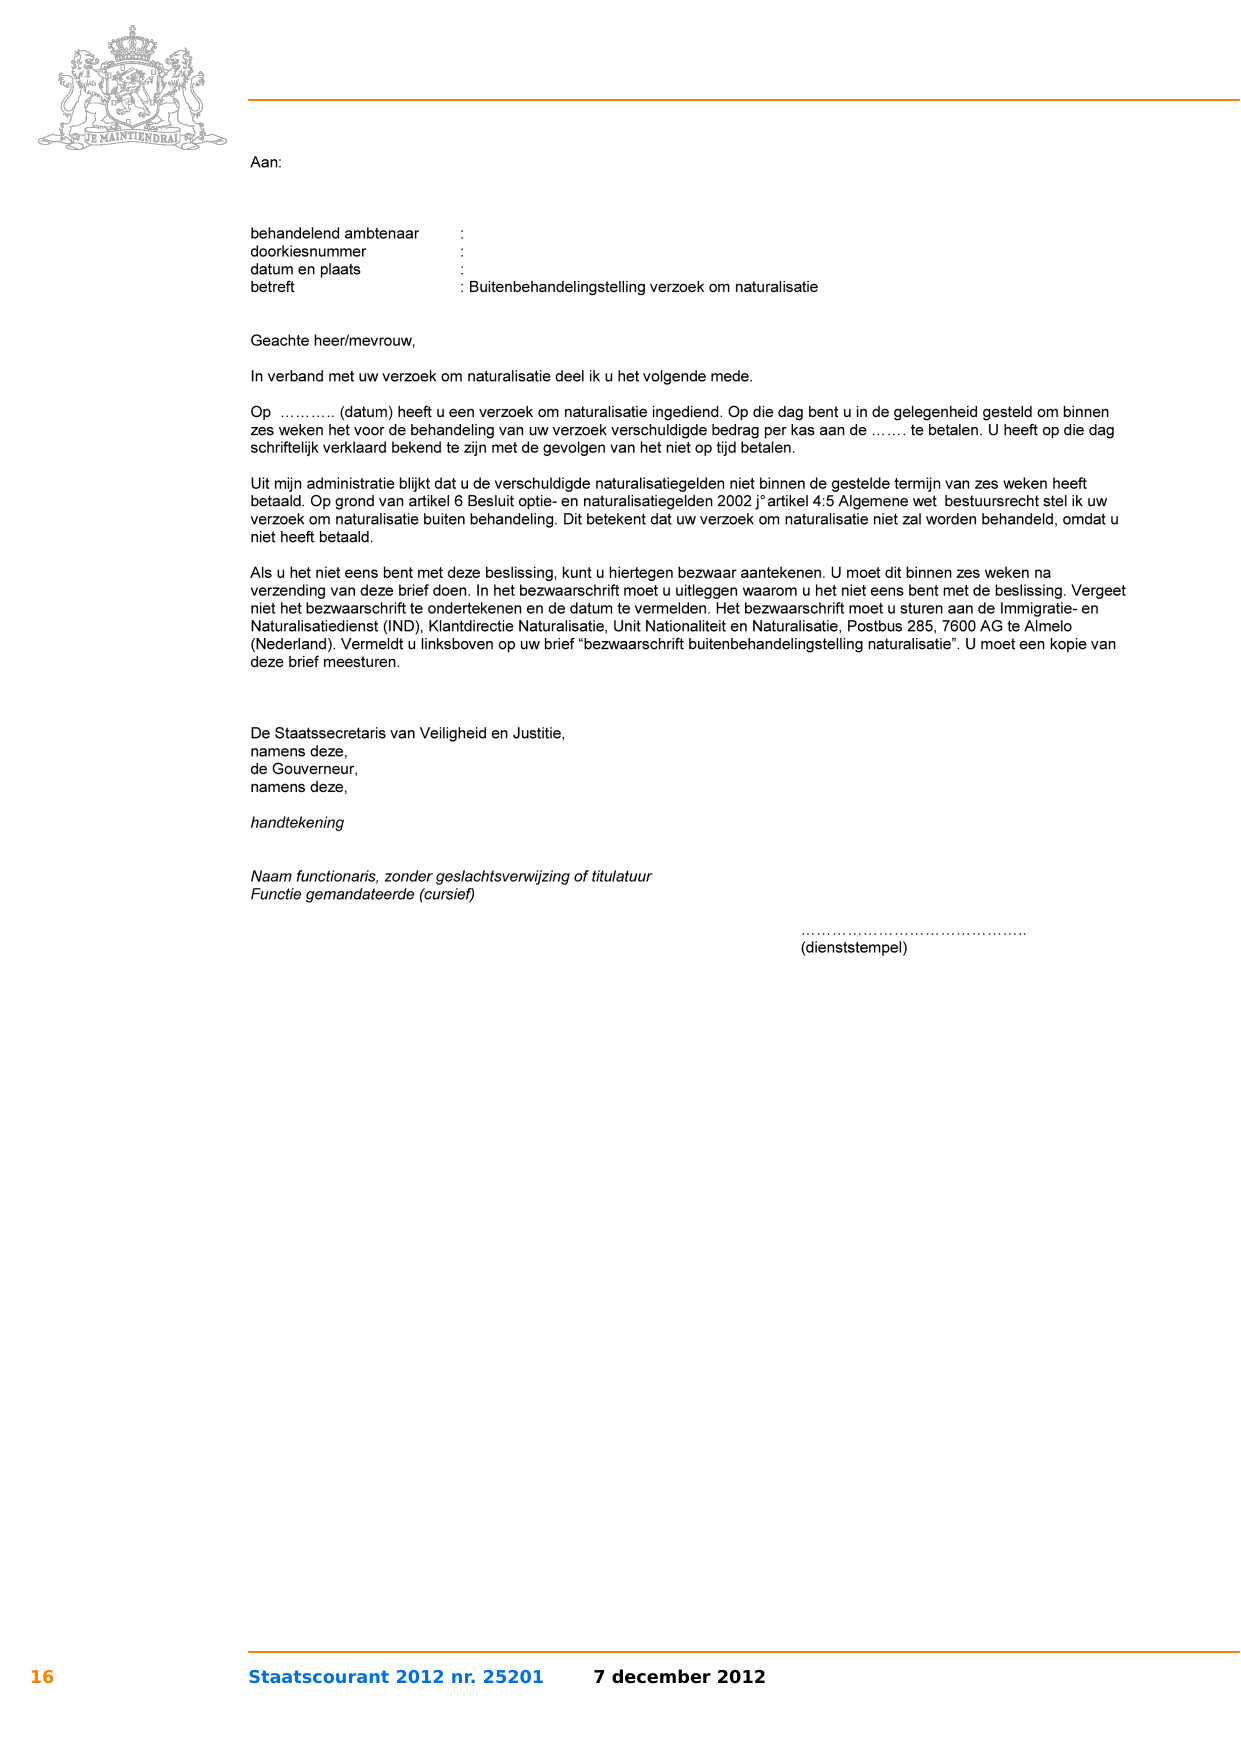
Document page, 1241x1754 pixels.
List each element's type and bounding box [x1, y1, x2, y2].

picture [38, 25, 227, 150]
picture [248, 155, 1134, 958]
